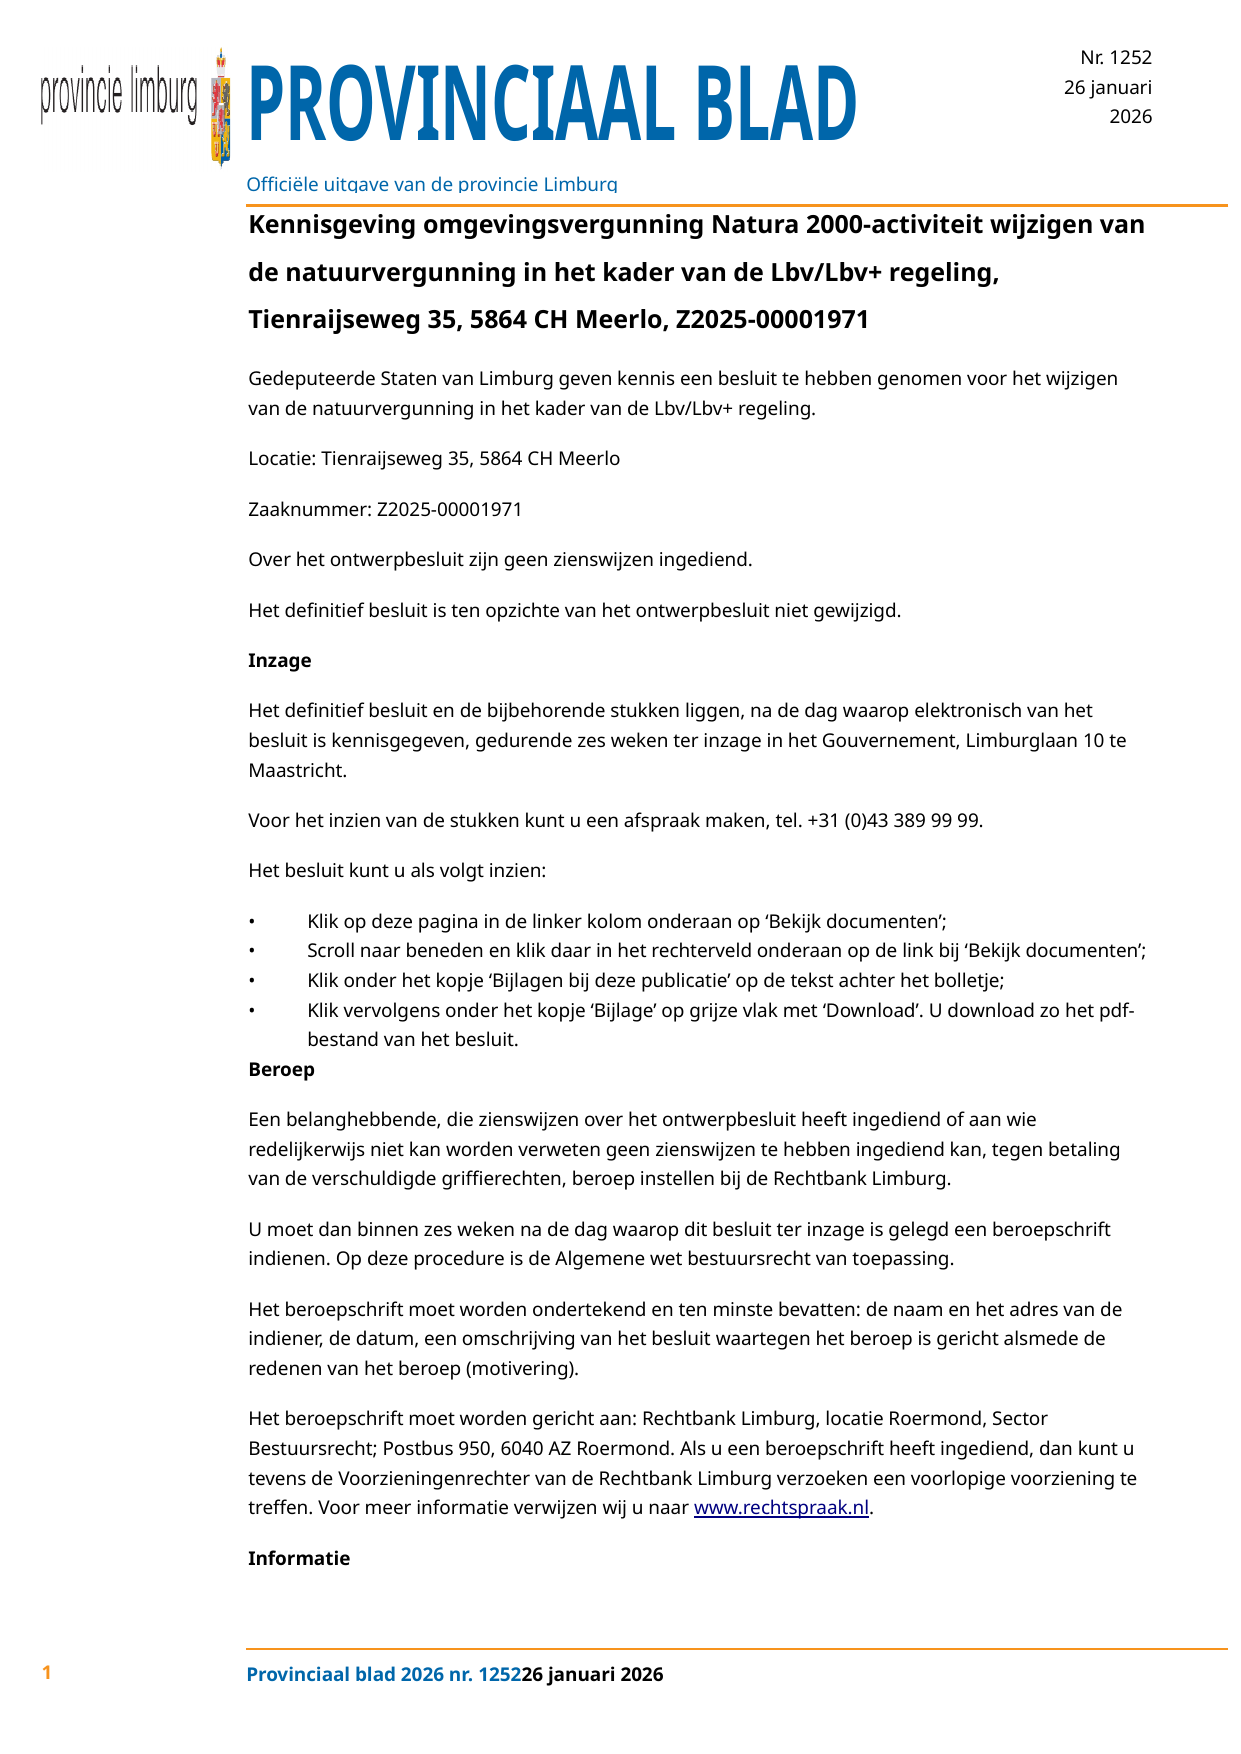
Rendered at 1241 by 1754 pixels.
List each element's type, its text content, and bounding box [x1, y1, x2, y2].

text Inzage [248, 647, 1152, 673]
text Het besluit kunt u als volgt inzien: [248, 858, 1152, 883]
text U moet dan binnen zes weken na de dag waarop dit besluit ter inzage is gelegd een beroepschrift indienen. Op deze procedure is de Algemene wet bestuursrecht van toepassing. [248, 1216, 1152, 1271]
list Scroll naar beneden en klik daar in het rechterveld onderaan op de link bij ‘Bekijk documenten’; [248, 938, 1152, 963]
text Het definitief besluit is ten opzichte van het ontwerpbesluit niet gewijzigd. [248, 597, 1152, 622]
text Het beroepschrift moet worden gericht aan: Rechtbank Limburg, locatie Roermond, Sector Bestuursrecht; Postbus 950, 6040 AZ Roermond. Als u een beroepschrift heeft ingediend, dan kunt u tevens de Voorzieningenrechter van de Rechtbank Limburg verzoeken een voorlopige voorziening te treffen. Voor meer informatie verwijzen wij u naar www.rechtspraak.nl. [248, 1406, 1152, 1520]
text Gedeputeerde Staten van Limburg geven kennis een besluit te hebben genomen voor het wijzigen van de natuurvergunning in het kader van de Lbv/Lbv+ regeling. [248, 366, 1152, 421]
text Voor het inzien van de stukken kunt u een afspraak maken, tel. +31 (0)43 389 99 99. [248, 807, 1152, 833]
text Zaaknummer: Z2025-00001971 [248, 496, 1152, 522]
text Locatie: Tienraijseweg 35, 5864 CH Meerlo [248, 446, 1152, 471]
text Over het ontwerpbesluit zijn geen zienswijzen ingediend. [248, 546, 1152, 572]
list Klik onder het kopje ‘Bijlagen bij deze publicatie’ op de tekst achter het bolletje; [248, 967, 1152, 993]
list Klik op deze pagina in de linker kolom onderaan op ‘Bekijk documenten’; [248, 908, 1152, 934]
picture [41, 47, 231, 172]
text Het definitief besluit en de bijbehorende stukken liggen, na de dag waarop elektronisch van het besluit is kennisgegeven, gedurende zes weken ter inzage in het Gouvernement, Limburglaan 10 te Maastricht. [248, 698, 1152, 782]
text Informatie [248, 1545, 1152, 1570]
list Klik vervolgens onder het kopje ‘Bijlage’ op grijze vlak met ‘Download’. U download zo het pdf-bestand van het besluit. [248, 997, 1152, 1052]
text Een belanghebbende, die zienswijzen over het ontwerpbesluit heeft ingediend of aan wie redelijkerwijs niet kan worden verweten geen zienswijzen te hebben ingediend kan, tegen betaling van de verschuldigde griffierechten, beroep instellen bij de Rechtbank Limburg. [248, 1106, 1152, 1191]
text Beroep [248, 1056, 1152, 1082]
text Het beroepschrift moet worden ondertekend en ten minste bevatten: de naam en het adres van de indiener, de datum, een omschrijving van het besluit waartegen het beroep is gericht alsmede de redenen van het beroep (motivering). [248, 1296, 1152, 1381]
text Kennisgeving omgevingsvergunning Natura 2000-activiteit wijzigen van de natuurvergunning in het kader van de Lbv/Lbv+ regeling, Tienraijseweg 35, 5864 CH Meerlo, Z2025-00001971 [248, 207, 1152, 336]
